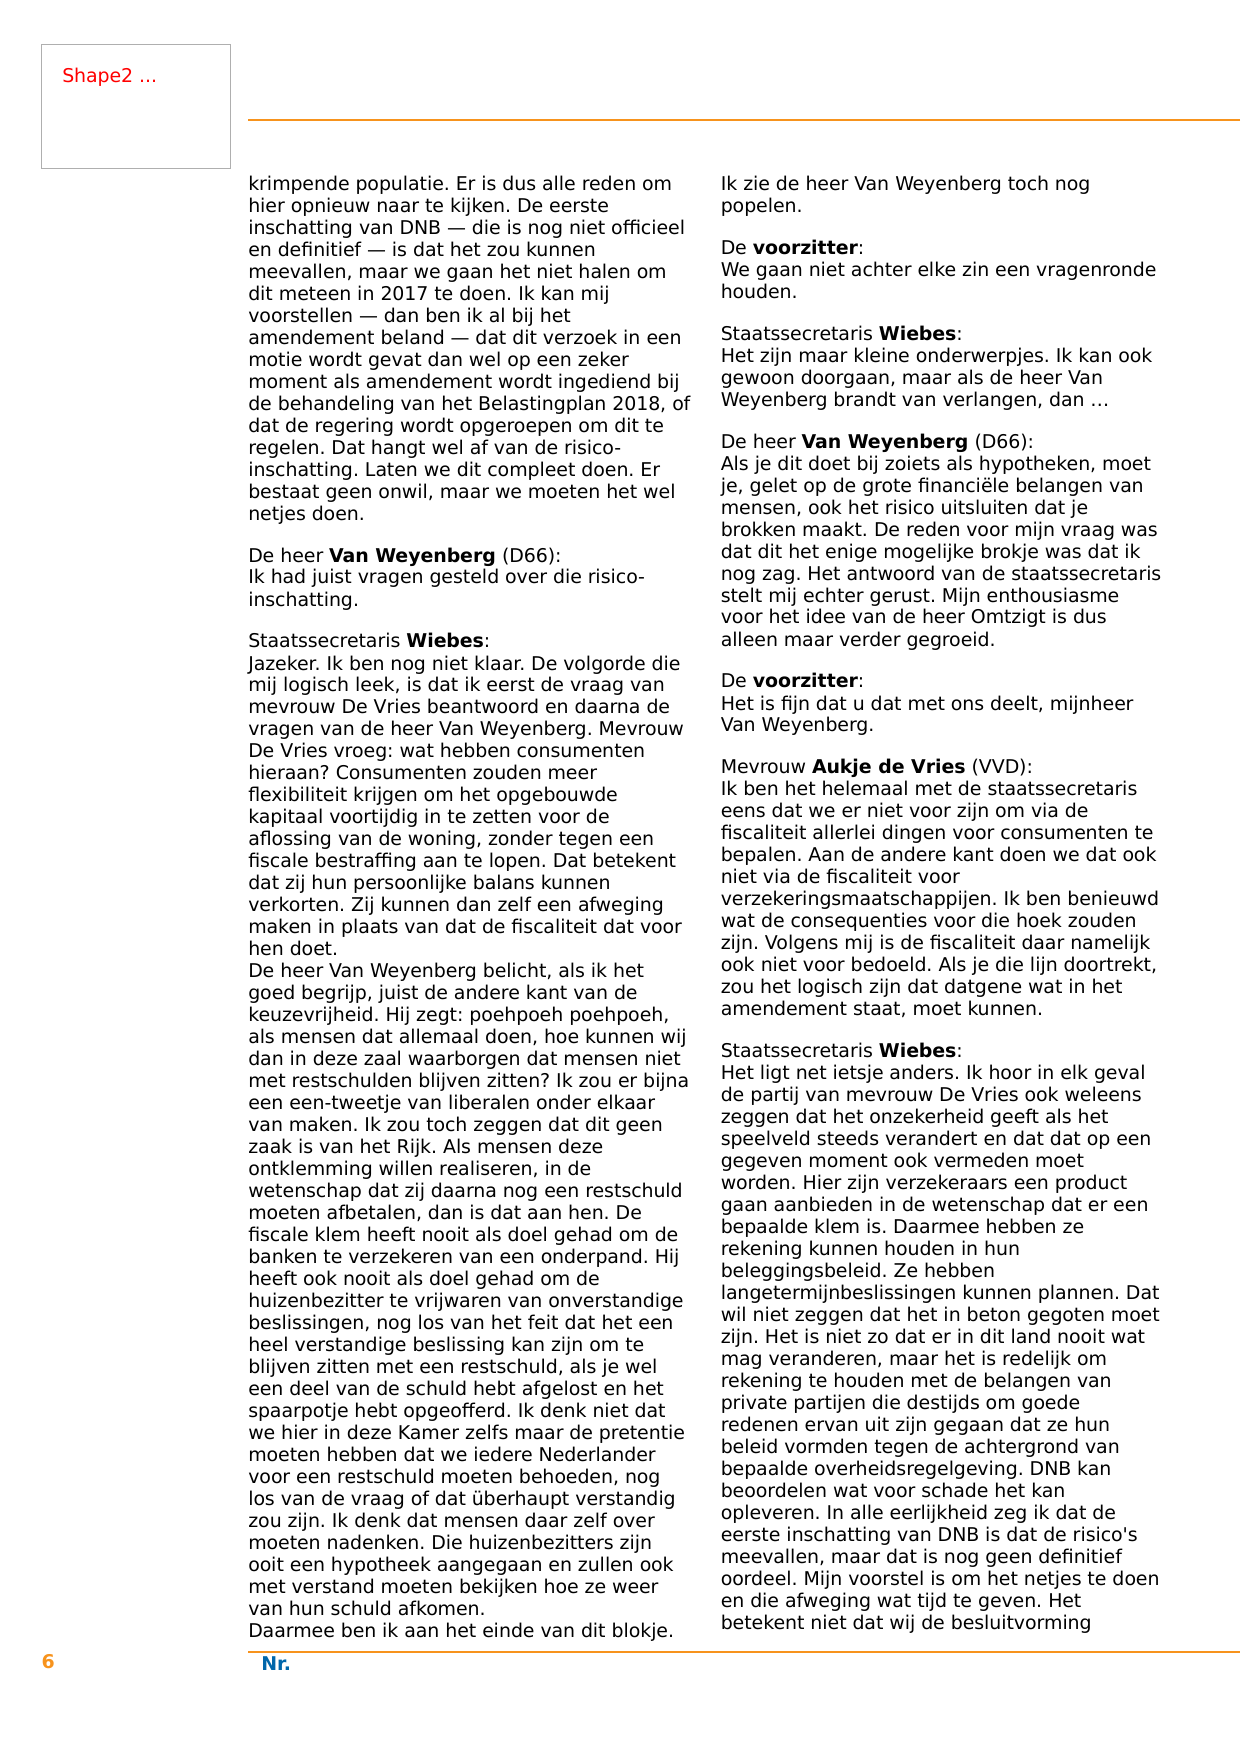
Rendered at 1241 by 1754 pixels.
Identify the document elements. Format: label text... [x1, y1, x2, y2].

text Als je dit doet bij zoiets als hypotheken, moet je, gelet op de grote financiële belangen van mensen, ook het risico uitsluiten dat je brokken maakt. De reden voor mijn vraag was dat dit het enige mogelijke brokje was dat ik nog zag. Het antwoord van de staatssecretaris stelt mij echter gerust. Mijn enthousiasme voor het idee van de heer Omtzigt is dus alleen maar verder gegroeid. [721, 453, 1163, 650]
text De voorzitter: [721, 670, 1163, 692]
text Staatssecretaris Wiebes: [721, 323, 1163, 345]
text Ik had juist vragen gesteld over die risico-inschatting. [248, 566, 691, 610]
text We gaan niet achter elke zin een vragenronde houden. [721, 259, 1163, 303]
text Het zijn maar kleine onderwerpjes. Ik kan ook gewoon doorgaan, maar als de heer Van Weyenberg brandt van verlangen, dan … [721, 345, 1163, 411]
text Het is fijn dat u dat met ons deelt, mijnheer Van Weyenberg. [721, 692, 1163, 736]
text De heer Van Weyenberg (D66): [721, 431, 1163, 453]
text Jazeker. Ik ben nog niet klaar. De volgorde die mij logisch leek, is dat ik eerst de vraag van mevrouw De Vries beantwoord en daarna de vragen van de heer Van Weyenberg. Mevrouw De Vries vroeg: wat hebben consumenten hieraan? Consumenten zouden meer flexibiliteit krijgen om het opgebouwde kapitaal voortijdig in te zetten voor de aflossing van de woning, zonder tegen een fiscale bestraffing aan te lopen. Dat betekent dat zij hun persoonlijke balans kunnen verkorten. Zij kunnen dan zelf een afweging maken in plaats van dat de fiscaliteit dat voor hen doet. [248, 652, 691, 960]
text De voorzitter: [721, 237, 1163, 259]
text Staatssecretaris Wiebes: [721, 1040, 1163, 1062]
text De heer Van Weyenberg belicht, als ik het goed begrijp, juist de andere kant van de keuzevrijheid. Hij zegt: poehpoeh poehpoeh, als mensen dat allemaal doen, hoe kunnen wij dan in deze zaal waarborgen dat mensen niet met restschulden blijven zitten? Ik zou er bijna een een-tweetje van liberalen onder elkaar van maken. Ik zou toch zeggen dat dit geen zaak is van het Rijk. Als mensen deze ontklemming willen realiseren, in de wetenschap dat zij daarna nog een restschuld moeten afbetalen, dan is dat aan hen. De fiscale klem heeft nooit als doel gehad om de banken te verzekeren van een onderpand. Hij heeft ook nooit als doel gehad om de huizenbezitter te vrijwaren van onverstandige beslissingen, nog los van het feit dat het een heel verstandige beslissing kan zijn om te blijven zitten met een restschuld, als je wel een deel van de schuld hebt afgelost en het spaarpotje hebt opgeofferd. Ik denk niet dat we hier in deze Kamer zelfs maar de pretentie moeten hebben dat we iedere Nederlander voor een restschuld moeten behoeden, nog los van de vraag of dat überhaupt verstandig zou zijn. Ik denk dat mensen daar zelf over moeten nadenken. Die huizenbezitters zijn ooit een hypotheek aangegaan en zullen ook met verstand moeten bekijken hoe ze weer van hun schuld afkomen. [248, 960, 691, 1619]
text Staatssecretaris Wiebes: [248, 630, 691, 652]
text Het ligt net ietsje anders. Ik hoor in elk geval de partij van mevrouw De Vries ook weleens zeggen dat het onzekerheid geeft als het speelveld steeds verandert en dat dat op een gegeven moment ook vermeden moet worden. Hier zijn verzekeraars een product gaan aanbieden in de wetenschap dat er een bepaalde klem is. Daarmee hebben ze rekening kunnen houden in hun beleggingsbeleid. Ze hebben langetermijnbeslissingen kunnen plannen. Dat wil niet zeggen dat het in beton gegoten moet zijn. Het is niet zo dat er in dit land nooit wat mag veranderen, maar het is redelijk om rekening te houden met de belangen van private partijen die destijds om goede redenen ervan uit zijn gegaan dat ze hun beleid vormden tegen de achtergrond van bepaalde overheidsregelgeving. DNB kan beoordelen wat voor schade het kan opleveren. In alle eerlijkheid zeg ik dat de eerste inschatting van DNB is dat de risico's meevallen, maar dat is nog geen definitief oordeel. Mijn voorstel is om het netjes te doen en die afweging wat tijd te geven. Het betekent niet dat wij de besluitvorming [721, 1062, 1163, 1633]
text Daarmee ben ik aan het einde van dit blokje. [248, 1619, 691, 1641]
text Mevrouw Aukje de Vries (VVD): [721, 756, 1163, 778]
text Ik ben het helemaal met de staatssecretaris eens dat we er niet voor zijn om via de fiscaliteit allerlei dingen voor consumenten te bepalen. Aan de andere kant doen we dat ook niet via de fiscaliteit voor verzekeringsmaatschappijen. Ik ben benieuwd wat de consequenties voor die hoek zouden zijn. Volgens mij is de fiscaliteit daar namelijk ook niet voor bedoeld. Als je die lijn doortrekt, zou het logisch zijn dat datgene wat in het amendement staat, moet kunnen. [721, 778, 1163, 1020]
text Ik zie de heer Van Weyenberg toch nog popelen. [721, 173, 1163, 217]
text krimpende populatie. Er is dus alle reden om hier opnieuw naar te kijken. De eerste inschatting van DNB — die is nog niet officieel en definitief — is dat het zou kunnen meevallen, maar we gaan het niet halen om dit meteen in 2017 te doen. Ik kan mij voorstellen — dan ben ik al bij het amendement beland — dat dit verzoek in een motie wordt gevat dan wel op een zeker moment als amendement wordt ingediend bij de behandeling van het Belastingplan 2018, of dat de regering wordt opgeroepen om dit te regelen. Dat hangt wel af van de risico-inschatting. Laten we dit compleet doen. Er bestaat geen onwil, maar we moeten het wel netjes doen. [248, 173, 691, 524]
text De heer Van Weyenberg (D66): [248, 544, 691, 566]
